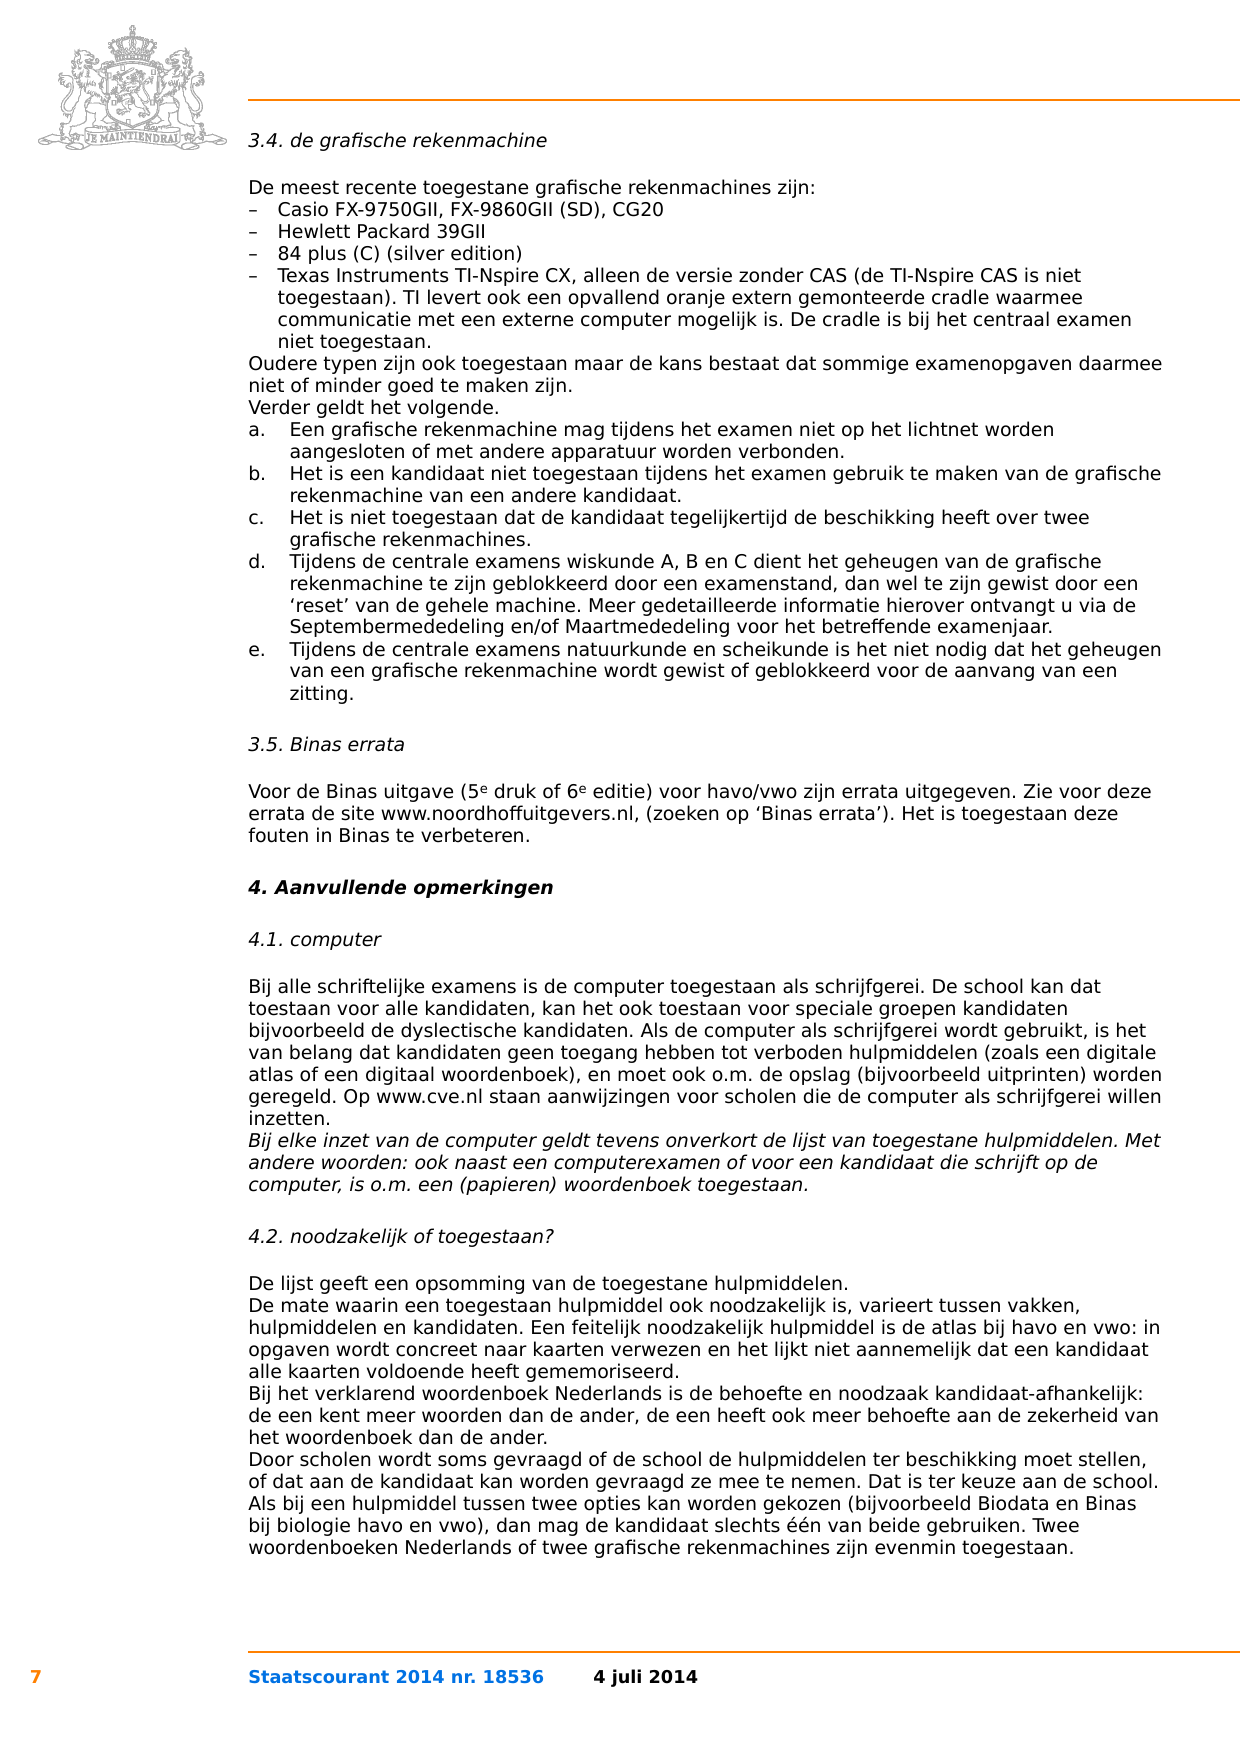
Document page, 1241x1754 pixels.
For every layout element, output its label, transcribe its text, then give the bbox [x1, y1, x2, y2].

text d. Tijdens de centrale examens wiskunde A, B en C dient het geheugen van de grafische rekenmachine te zijn geblokkeerd door een examenstand, dan wel te zijn gewist door een ‘reset’ van de gehele machine. Meer gedetailleerde informatie hierover ontvangt u via de Septembermededeling en/of Maartmededeling voor het betreffende examenjaar. [248, 551, 1163, 638]
text De lijst geeft een opsomming van de toegestane hulpmiddelen. [248, 1273, 1163, 1295]
text Bij elke inzet van de computer geldt tevens onverkort de lijst van toegestane hulpmiddelen. Met andere woorden: ook naast een computerexamen of voor een kandidaat die schrijft op de computer, is o.m. een (papieren) woordenboek toegestaan. [248, 1130, 1163, 1196]
text Bij alle schriftelijke examens is de computer toegestaan als schrijfgerei. De school kan dat toestaan voor alle kandidaten, kan het ook toestaan voor speciale groepen kandidaten bijvoorbeeld de dyslectische kandidaten. Als de computer als schrijfgerei wordt gebruikt, is het van belang dat kandidaten geen toegang hebben tot verboden hulpmiddelen (zoals een digitale atlas of een digitaal woordenboek), en moet ook o.m. de opslag (bijvoorbeeld uitprinten) worden geregeld. Op www.cve.nl staan aanwijzingen voor scholen die de computer als schrijfgerei willen inzetten. [248, 976, 1163, 1130]
subtitle 3.4. de grafische rekenmachine [248, 130, 1163, 152]
text Bij het verklarend woordenboek Nederlands is de behoefte en noodzaak kandidaat-afhankelijk: de een kent meer woorden dan de ander, de een heeft ook meer behoefte aan de zekerheid van het woordenboek dan de ander. [248, 1383, 1163, 1449]
text Verder geldt het volgende. [248, 397, 1163, 419]
text De meest recente toegestane grafische rekenmachines zijn: [248, 177, 1163, 199]
subtitle 4.2. noodzakelijk of toegestaan? [248, 1226, 1163, 1248]
text e. Tijdens de centrale examens natuurkunde en scheikunde is het niet nodig dat het geheugen van een grafische rekenmachine wordt gewist of geblokkeerd voor de aanvang van een zitting. [248, 638, 1163, 704]
text – Hewlett Packard 39GII [248, 221, 1163, 243]
text De mate waarin een toegestaan hulpmiddel ook noodzakelijk is, varieert tussen vakken, hulpmiddelen en kandidaten. Een feitelijk noodzakelijk hulpmiddel is de atlas bij havo en vwo: in opgaven wordt concreet naar kaarten verwezen en het lijkt niet aannemelijk dat een kandidaat alle kaarten voldoende heeft gememoriseerd. [248, 1295, 1163, 1383]
text – Texas Instruments TI-Nspire CX, alleen de versie zonder CAS (de TI-Nspire CAS is niet toegestaan). TI levert ook een opvallend oranje extern gemonteerde cradle waarmee communicatie met een externe computer mogelijk is. De cradle is bij het centraal examen niet toegestaan. [248, 265, 1163, 353]
subtitle 4. Aanvullende opmerkingen [248, 877, 1163, 899]
text b. Het is een kandidaat niet toegestaan tijdens het examen gebruik te maken van de grafische rekenmachine van een andere kandidaat. [248, 463, 1163, 507]
subtitle 4.1. computer [248, 929, 1163, 951]
subtitle 3.5. Binas errata [248, 734, 1163, 756]
text – Casio FX-9750GII, FX-9860GII (SD), CG20 [248, 199, 1163, 221]
text c. Het is niet toegestaan dat de kandidaat tegelijkertijd de beschikking heeft over twee grafische rekenmachines. [248, 507, 1163, 551]
text Oudere typen zijn ook toegestaan maar de kans bestaat dat sommige examenopgaven daarmee niet of minder goed te maken zijn. [248, 353, 1163, 397]
text Voor de Binas uitgave (5e druk of 6e editie) voor havo/vwo zijn errata uitgegeven. Zie voor deze errata de site www.noordhoffuitgevers.nl, (zoeken op ‘Binas errata’). Het is toegestaan deze fouten in Binas te verbeteren. [248, 781, 1163, 847]
picture [38, 25, 227, 150]
text a. Een grafische rekenmachine mag tijdens het examen niet op het lichtnet worden aangesloten of met andere apparatuur worden verbonden. [248, 419, 1163, 463]
text Als bij een hulpmiddel tussen twee opties kan worden gekozen (bijvoorbeeld Biodata en Binas bij biologie havo en vwo), dan mag de kandidaat slechts één van beide gebruiken. Twee woordenboeken Nederlands of twee grafische rekenmachines zijn evenmin toegestaan. [248, 1493, 1163, 1559]
text Door scholen wordt soms gevraagd of de school de hulpmiddelen ter beschikking moet stellen, of dat aan de kandidaat kan worden gevraagd ze mee te nemen. Dat is ter keuze aan de school. [248, 1449, 1163, 1493]
text – 84 plus (C) (silver edition) [248, 243, 1163, 265]
